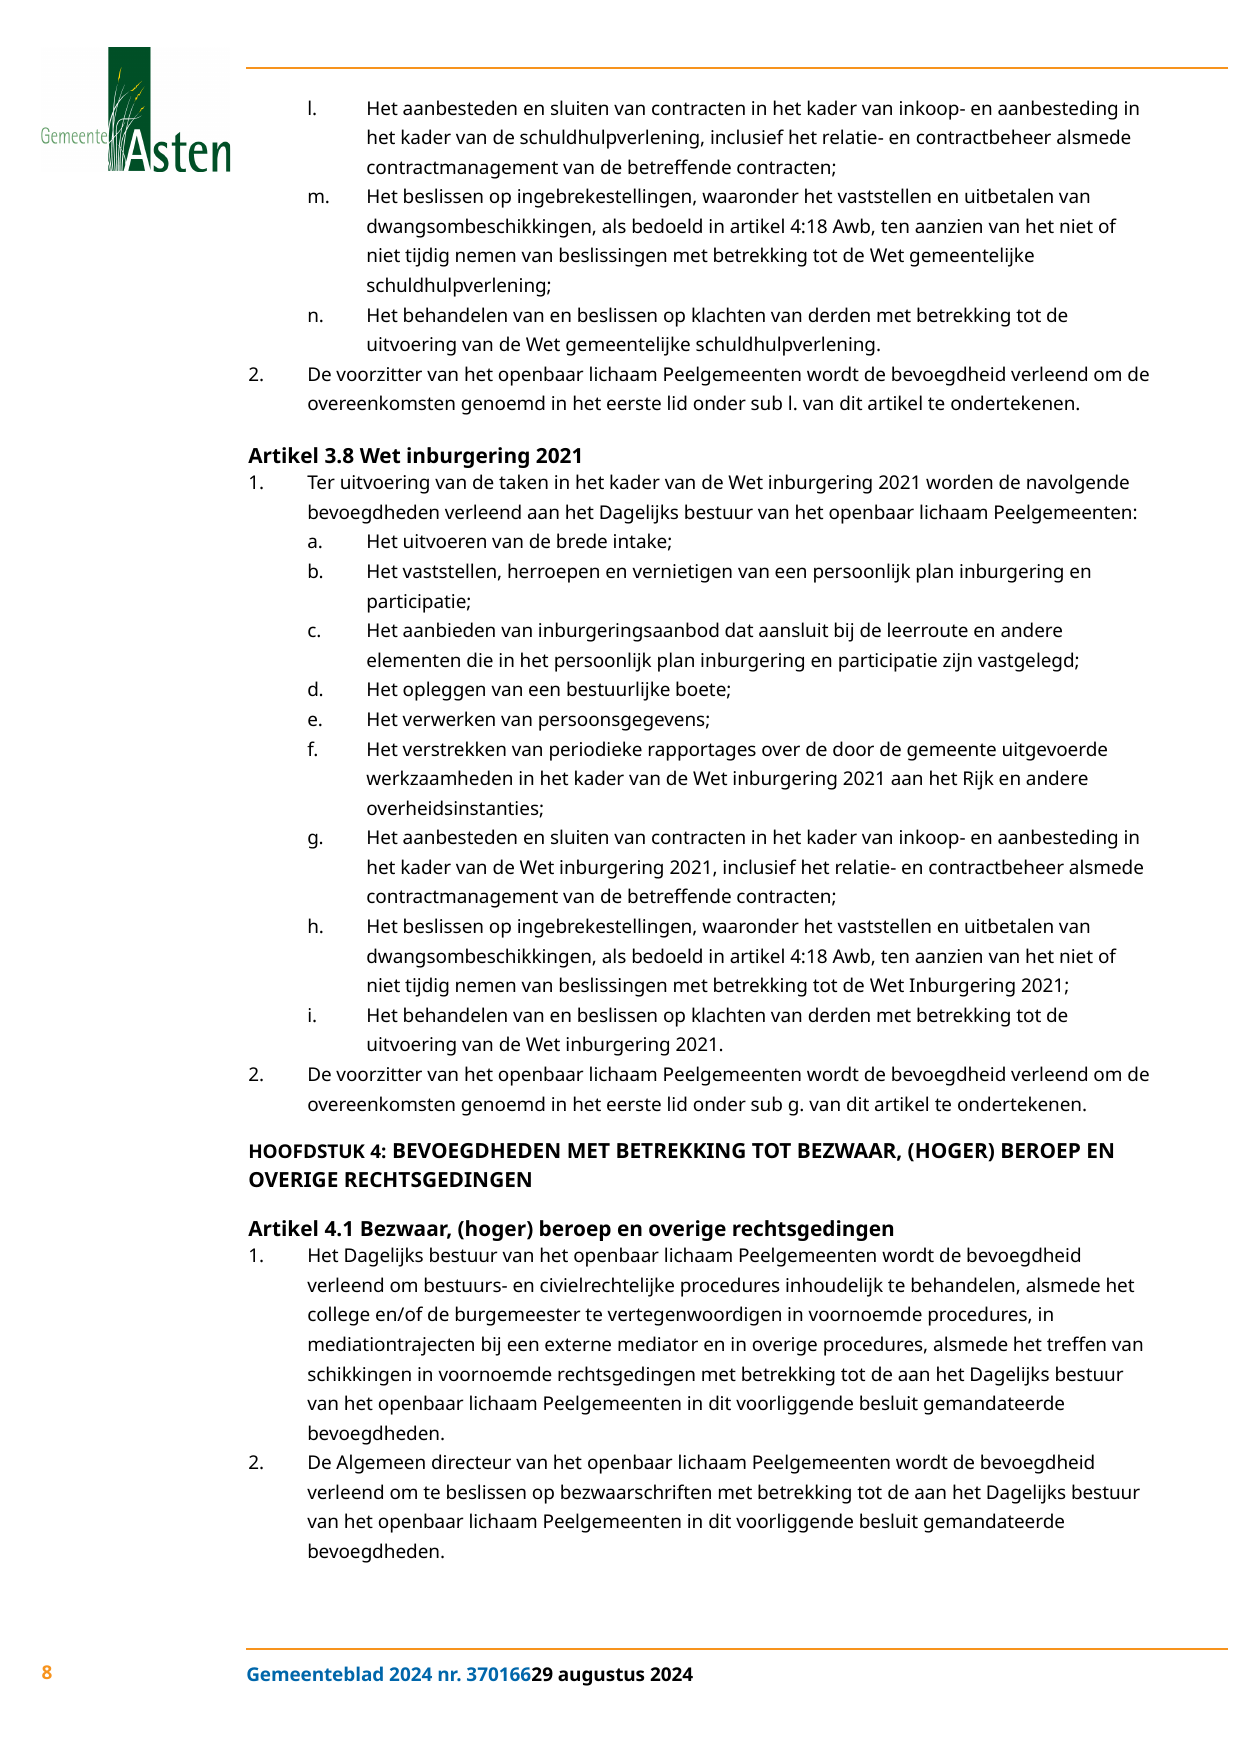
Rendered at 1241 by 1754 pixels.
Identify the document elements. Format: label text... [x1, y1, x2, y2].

picture [41, 47, 231, 172]
text Artikel 3.8 Wet inburgering 2021 [248, 441, 1152, 469]
list Het opleggen van een bestuurlijke boete; [307, 677, 1152, 702]
list Het beslissen op ingebrekestellingen, waaronder het vaststellen en uitbetalen van dwangsombeschikkingen, als bedoeld in artikel 4:18 Awb, ten aanzien van het niet of niet tijdig nemen van beslissingen met betrekking tot de Wet Inburgering 2021; [307, 913, 1152, 998]
list Het uitvoeren van de brede intake; [307, 529, 1152, 554]
list Ter uitvoering van de taken in het kader van de Wet inburgering 2021 worden de navolgende bevoegdheden verleend aan het Dagelijks bestuur van het openbaar lichaam Peelgemeenten: [248, 469, 1152, 525]
list Het verstrekken van periodieke rapportages over de door de gemeente uitgevoerde werkzaamheden in het kader van de Wet inburgering 2021 aan het Rijk en andere overheidsinstanties; [307, 736, 1152, 821]
list Het behandelen van en beslissen op klachten van derden met betrekking tot de uitvoering van de Wet inburgering 2021. [307, 1002, 1152, 1057]
list De Algemeen directeur van het openbaar lichaam Peelgemeenten wordt de bevoegdheid verleend om te beslissen op bezwaarschriften met betrekking tot de aan het Dagelijks bestuur van het openbaar lichaam Peelgemeenten in dit voorliggende besluit gemandateerde bevoegdheden. [248, 1449, 1152, 1564]
list Het vaststellen, herroepen en vernietigen van een persoonlijk plan inburgering en participatie; [307, 558, 1152, 613]
list De voorzitter van het openbaar lichaam Peelgemeenten wordt de bevoegdheid verleend om de overeenkomsten genoemd in het eerste lid onder sub g. van dit artikel te ondertekenen. [248, 1061, 1152, 1116]
list Het aanbieden van inburgeringsaanbod dat aansluit bij de leerroute en andere elementen die in het persoonlijk plan inburgering en participatie zijn vastgelegd; [307, 617, 1152, 673]
list Het verwerken van persoonsgegevens; [307, 706, 1152, 732]
text HOOFDSTUK 4: BEVOEGDHEDEN MET BETREKKING TOT BEZWAAR, (HOGER) BEROEP EN OVERIGE RECHTSGEDINGEN [248, 1136, 1152, 1193]
text Artikel 4.1 Bezwaar, (hoger) beroep en overige rechtsgedingen [248, 1214, 1152, 1242]
list Het aanbesteden en sluiten van contracten in het kader van inkoop- en aanbesteding in het kader van de Wet inburgering 2021, inclusief het relatie- en contractbeheer alsmede contractmanagement van de betreffende contracten; [307, 824, 1152, 909]
list Het behandelen van en beslissen op klachten van derden met betrekking tot de uitvoering van de Wet gemeentelijke schuldhulpverlening. [307, 302, 1152, 357]
list Het aanbesteden en sluiten van contracten in het kader van inkoop- en aanbesteding in het kader van de schuldhulpverlening, inclusief het relatie- en contractbeheer alsmede contractmanagement van de betreffende contracten; [307, 95, 1152, 180]
list Het beslissen op ingebrekestellingen, waaronder het vaststellen en uitbetalen van dwangsombeschikkingen, als bedoeld in artikel 4:18 Awb, ten aanzien van het niet of niet tijdig nemen van beslissingen met betrekking tot de Wet gemeentelijke schuldhulpverlening; [307, 183, 1152, 298]
list De voorzitter van het openbaar lichaam Peelgemeenten wordt de bevoegdheid verleend om de overeenkomsten genoemd in het eerste lid onder sub l. van dit artikel te ondertekenen. [248, 361, 1152, 416]
list Het Dagelijks bestuur van het openbaar lichaam Peelgemeenten wordt de bevoegdheid verleend om bestuurs- en civielrechtelijke procedures inhoudelijk te behandelen, alsmede het college en/of de burgemeester te vertegenwoordigen in voornoemde procedures, in mediationtrajecten bij een externe mediator en in overige procedures, alsmede het treffen van schikkingen in voornoemde rechtsgedingen met betrekking tot de aan het Dagelijks bestuur van het openbaar lichaam Peelgemeenten in dit voorliggende besluit gemandateerde bevoegdheden. [248, 1242, 1152, 1446]
